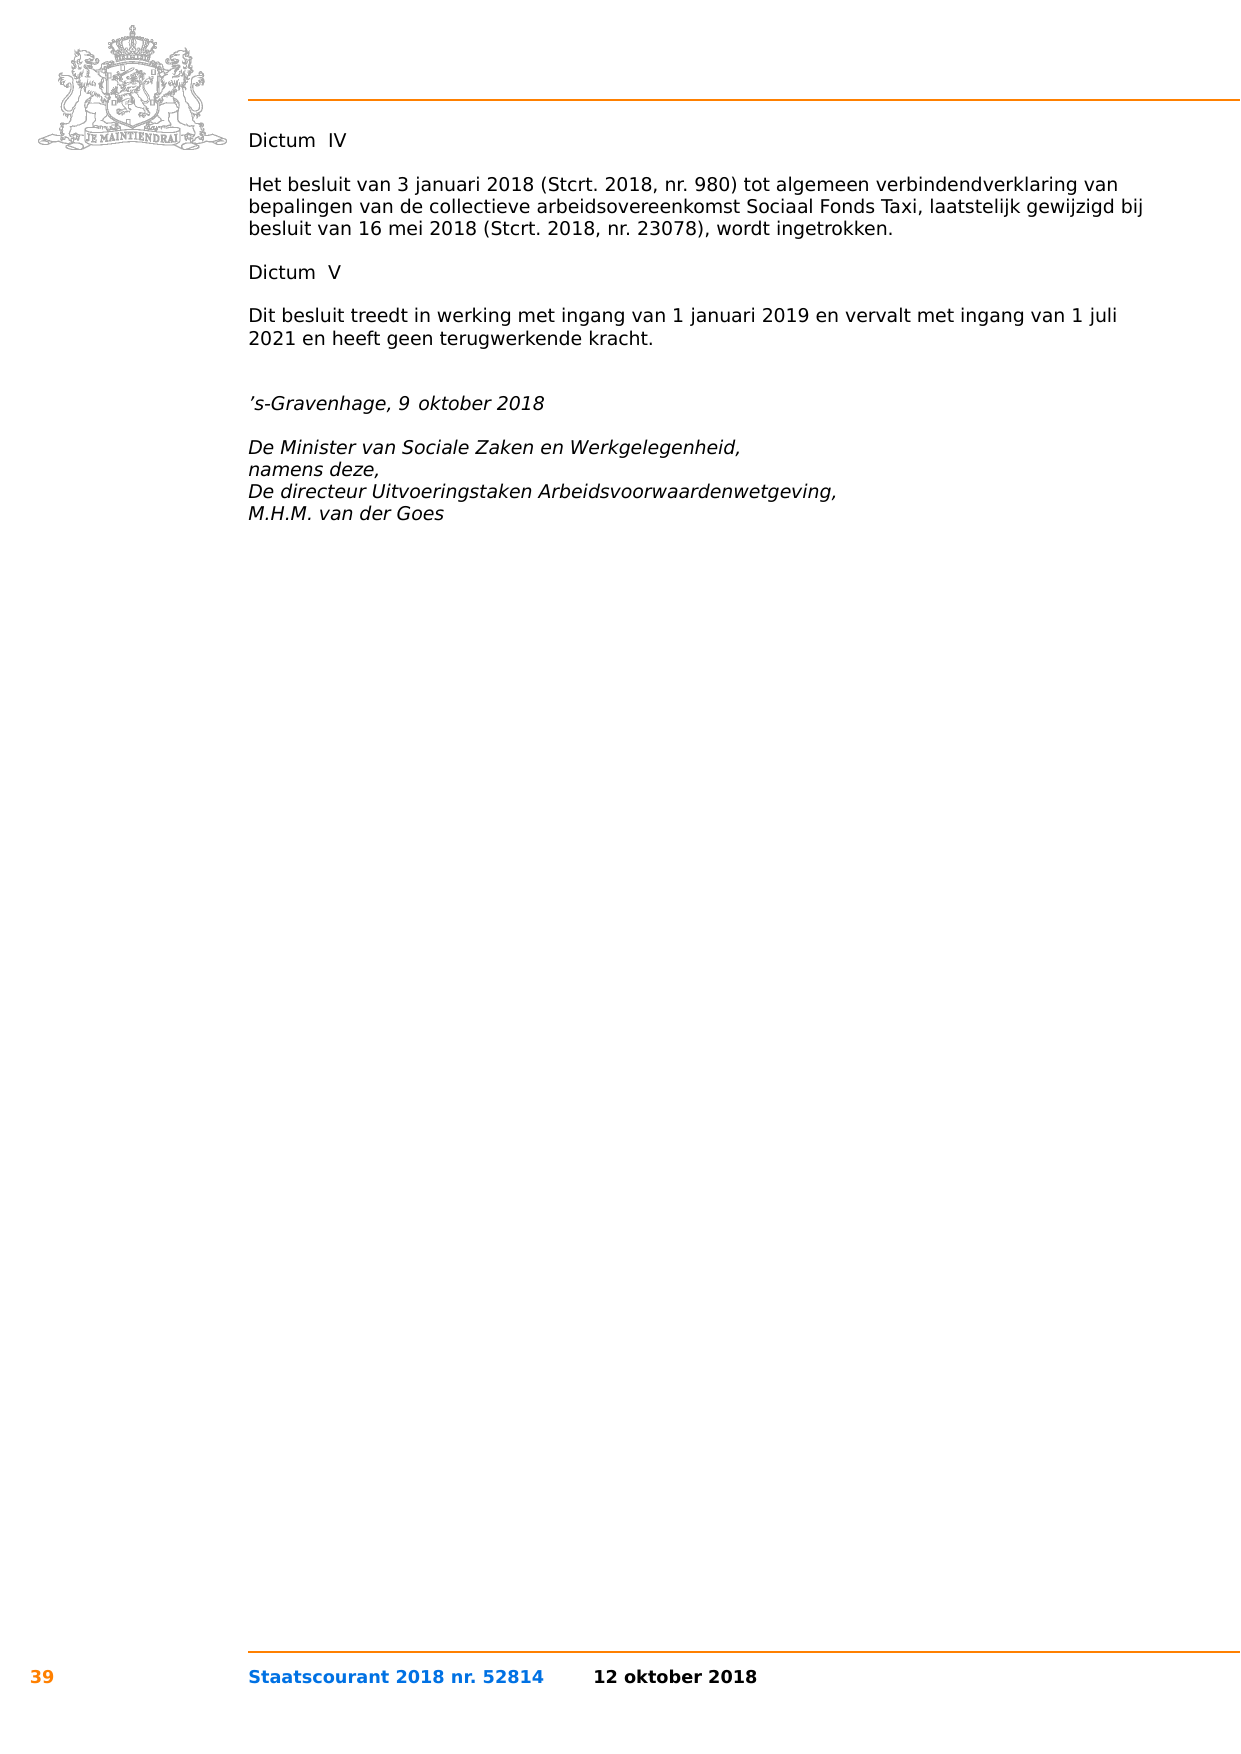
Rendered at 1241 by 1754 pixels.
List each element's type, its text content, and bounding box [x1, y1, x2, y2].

text ’s-Gravenhage, 9 oktober 2018 [248, 393, 1163, 415]
text Dictum V [248, 262, 1163, 283]
picture [38, 25, 227, 150]
text Dictum IV [248, 130, 1163, 152]
text De Minister van Sociale Zaken en Werkgelegenheid, namens deze, De directeur Uitvoeringstaken Arbeidsvoorwaardenwetgeving, M.H.M. van der Goes [248, 437, 1163, 525]
text Dit besluit treedt in werking met ingang van 1 januari 2019 en vervalt met ingang van 1 juli 2021 en heeft geen terugwerkende kracht. [248, 305, 1163, 349]
text Het besluit van 3 januari 2018 (Stcrt. 2018, nr. 980) tot algemeen verbindendverklaring van bepalingen van de collectieve arbeidsovereenkomst Sociaal Fonds Taxi, laatstelijk gewijzigd bij besluit van 16 mei 2018 (Stcrt. 2018, nr. 23078), wordt ingetrokken. [248, 174, 1163, 240]
